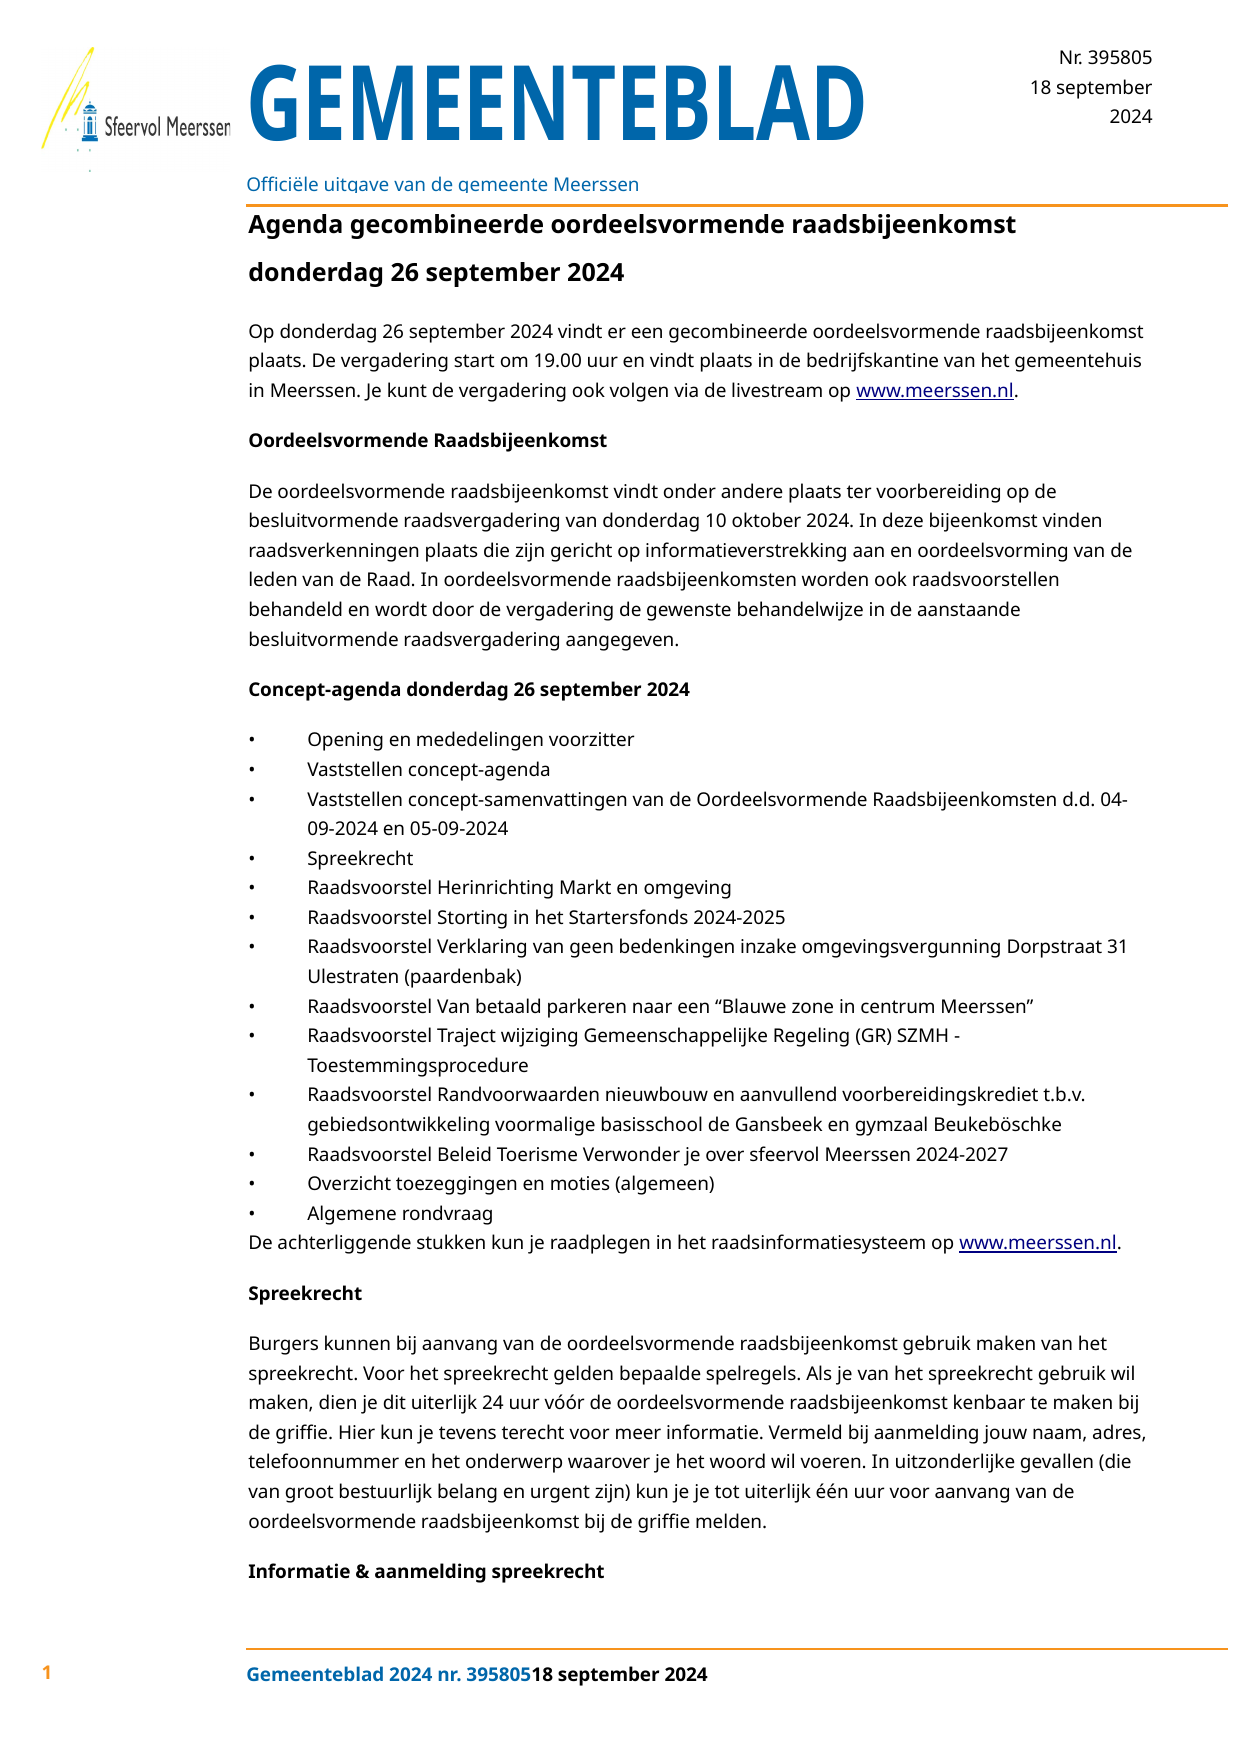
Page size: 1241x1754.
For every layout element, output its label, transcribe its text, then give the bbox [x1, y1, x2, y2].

list Raadsvoorstel Verklaring van geen bedenkingen inzake omgevingsvergunning Dorpstraat 31 Ulestraten (paardenbak) [248, 934, 1152, 989]
text Oordeelsvormende Raadsbijeenkomst [248, 427, 1152, 453]
text De oordeelsvormende raadsbijeenkomst vindt onder andere plaats ter voorbereiding op de besluitvormende raadsvergadering van donderdag 10 oktober 2024. In deze bijeenkomst vinden raadsverkenningen plaats die zijn gericht op informatieverstrekking aan en oordeelsvorming van de leden van de Raad. In oordeelsvormende raadsbijeenkomsten worden ook raadsvoorstellen behandeld en wordt door de vergadering de gewenste behandelwijze in de aanstaande besluitvormende raadsvergadering aangegeven. [248, 478, 1152, 652]
list Vaststellen concept-agenda [248, 756, 1152, 782]
list Raadsvoorstel Storting in het Startersfonds 2024-2025 [248, 904, 1152, 930]
list Raadsvoorstel Herinrichting Markt en omgeving [248, 874, 1152, 900]
list Algemene rondvraag [248, 1200, 1152, 1226]
picture [41, 47, 231, 172]
text Informatie & aanmelding spreekrecht [248, 1558, 1152, 1584]
text Burgers kunnen bij aanvang van de oordeelsvormende raadsbijeenkomst gebruik maken van het spreekrecht. Voor het spreekrecht gelden bepaalde spelregels. Als je van het spreekrecht gebruik wil maken, dien je dit uiterlijk 24 uur vóór de oordeelsvormende raadsbijeenkomst kenbaar te maken bij de griffie. Hier kun je tevens terecht voor meer informatie. Vermeld bij aanmelding jouw naam, adres, telefoonnummer en het onderwerp waarover je het woord wil voeren. In uitzonderlijke gevallen (die van groot bestuurlijk belang en urgent zijn) kun je je tot uiterlijk één uur voor aanvang van de oordeelsvormende raadsbijeenkomst bij de griffie melden. [248, 1330, 1152, 1534]
text Op donderdag 26 september 2024 vindt er een gecombineerde oordeelsvormende raadsbijeenkomst plaats. De vergadering start om 19.00 uur en vindt plaats in de bedrijfskantine van het gemeentehuis in Meerssen. Je kunt de vergadering ook volgen via de livestream op www.meerssen.nl. [248, 318, 1152, 403]
list Vaststellen concept-samenvattingen van de Oordeelsvormende Raadsbijeenkomsten d.d. 04-09-2024 en 05-09-2024 [248, 786, 1152, 841]
list Raadsvoorstel Beleid Toerisme Verwonder je over sfeervol Meerssen 2024-2027 [248, 1141, 1152, 1167]
text Concept-agenda donderdag 26 september 2024 [248, 676, 1152, 702]
list Opening en mededelingen voorzitter [248, 727, 1152, 752]
list Raadsvoorstel Randvoorwaarden nieuwbouw en aanvullend voorbereidingskrediet t.b.v. gebiedsontwikkeling voormalige basisschool de Gansbeek en gymzaal Beukeböschke [248, 1082, 1152, 1137]
list Raadsvoorstel Traject wijziging Gemeenschappelijke Regeling (GR) SZMH - Toestemmingsprocedure [248, 1022, 1152, 1078]
list Raadsvoorstel Van betaald parkeren naar een “Blauwe zone in centrum Meerssen” [248, 993, 1152, 1019]
text Agenda gecombineerde oordeelsvormende raadsbijeenkomst donderdag 26 september 2024 [248, 207, 1152, 288]
text De achterliggende stukken kun je raadplegen in het raadsinformatiesysteem op www.meerssen.nl. [248, 1229, 1152, 1255]
text Spreekrecht [248, 1280, 1152, 1306]
list Overzicht toezeggingen en moties (algemeen) [248, 1170, 1152, 1196]
list Spreekrecht [248, 845, 1152, 871]
